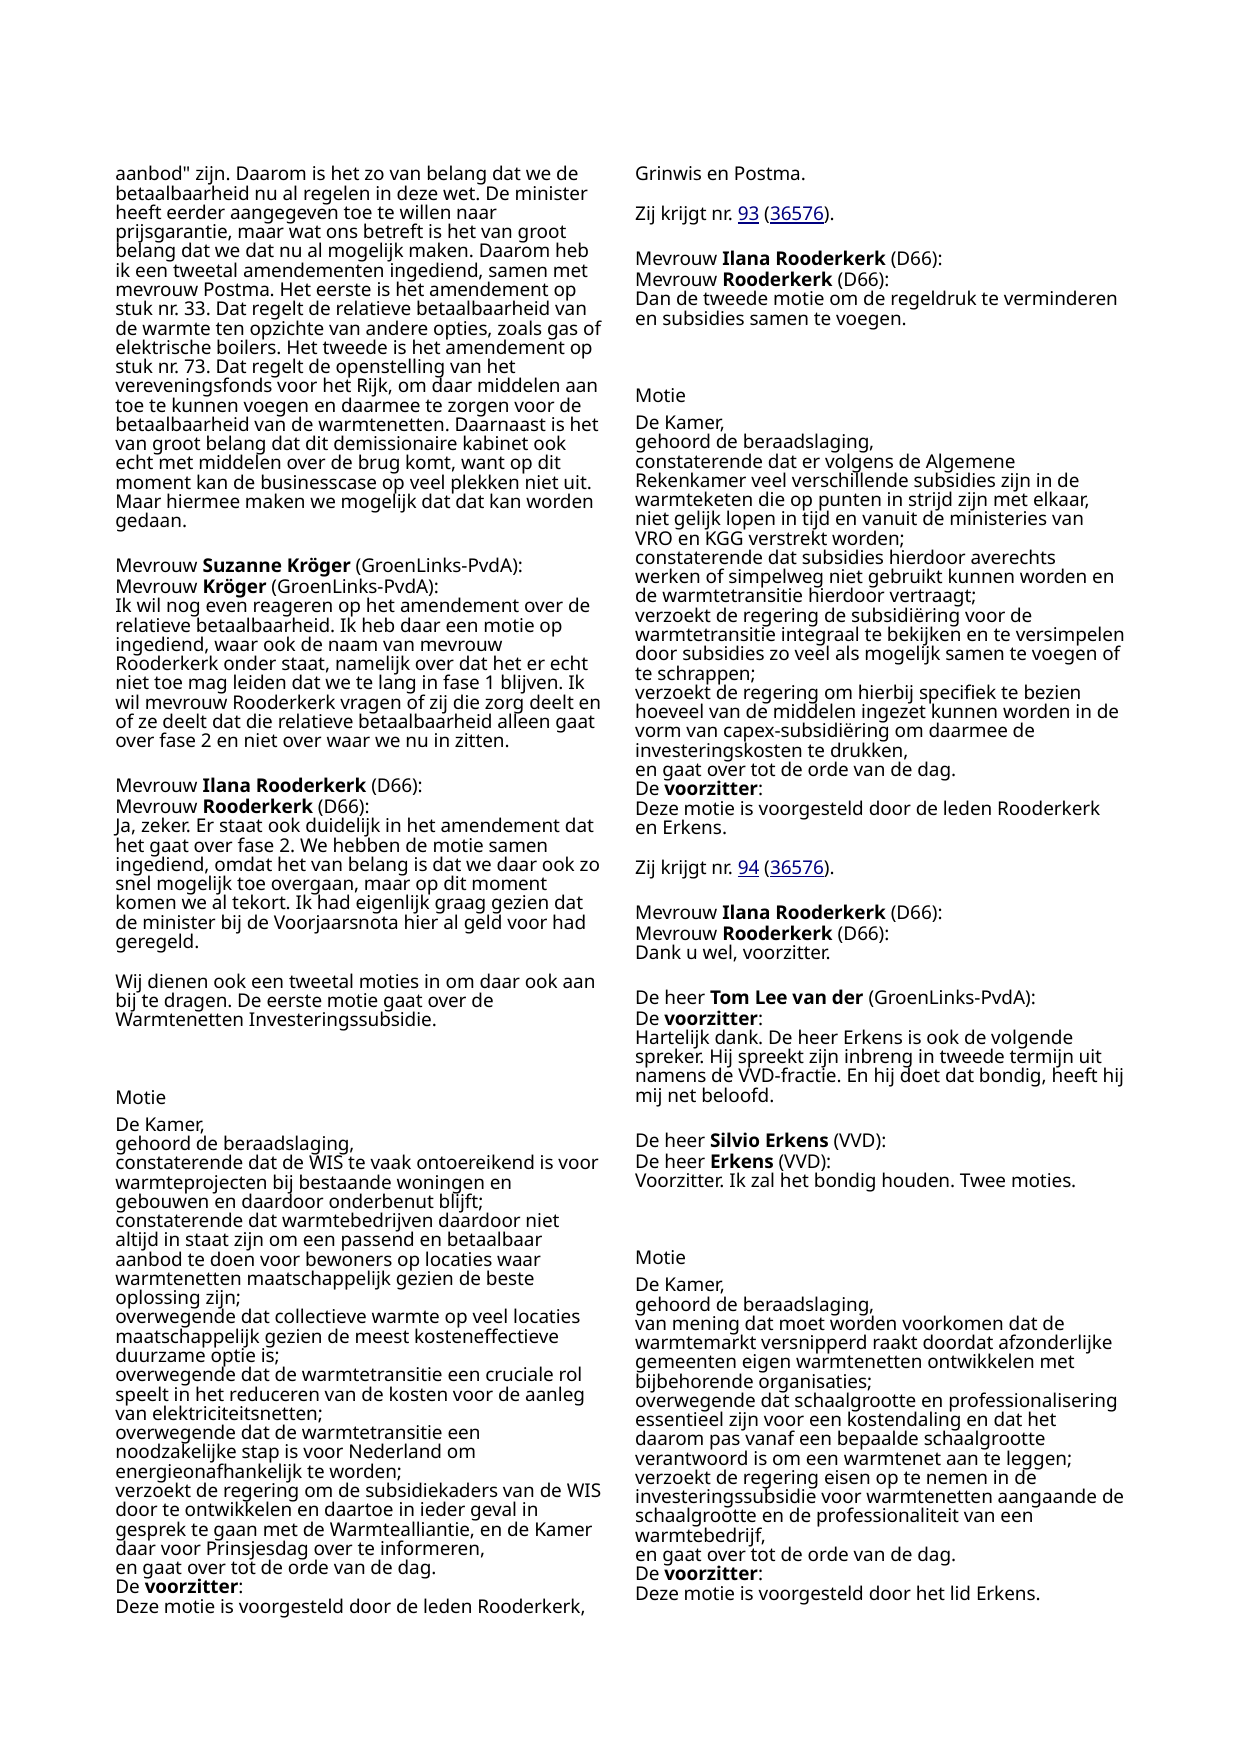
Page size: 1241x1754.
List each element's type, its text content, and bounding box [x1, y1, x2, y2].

text verzoekt de regering de subsidiëring voor de warmtetransitie integraal te bekijken en te versimpelen door subsidies zo veel als mogelijk samen te voegen of te schrappen; [635, 607, 1125, 684]
text Dan de tweede motie om de regeldruk te verminderen en subsidies samen te voegen. [635, 290, 1125, 329]
text Deze motie is voorgesteld door de leden Rooderkerk, [115, 1598, 605, 1617]
text Motie [115, 1084, 605, 1110]
text De heer Tom Lee van der (GroenLinks-PvdA): [635, 984, 1125, 1010]
text De voorzitter: [635, 780, 1125, 799]
text constaterende dat de WIS te vaak ontoereikend is voor warmteprojecten bij bestaande woningen en gebouwen en daardoor onderbenut blijft; [115, 1154, 605, 1212]
text De voorzitter: [635, 1565, 1125, 1584]
text Ja, zeker. Er staat ook duidelijk in het amendement dat het gaat over fase 2. We hebben de motie samen ingediend, omdat het van belang is dat we daar ook zo snel mogelijk toe overgaan, maar op dit moment komen we al tekort. Ik had eigenlijk graag gezien dat de minister bij de Voorjaarsnota hier al geld voor had geregeld. [115, 817, 605, 952]
text constaterende dat warmtebedrijven daardoor niet altijd in staat zijn om een passend en betaalbaar aanbod te doen voor bewoners op locaties waar warmtenetten maatschappelijk gezien de beste oplossing zijn; [115, 1212, 605, 1308]
text verzoekt de regering om hierbij specifiek te bezien hoeveel van de middelen ingezet kunnen worden in de vorm van capex-subsidiëring om daarmee de investeringskosten te drukken, [635, 684, 1125, 761]
text verzoekt de regering eisen op te nemen in de investeringssubsidie voor warmtenetten aangaande de schaalgrootte en de professionaliteit van een warmtebedrijf, [635, 1469, 1125, 1546]
text constaterende dat er volgens de Algemene Rekenkamer veel verschillende subsidies zijn in de warmteketen die op punten in strijd zijn met elkaar, niet gelijk lopen in tijd en vanuit de ministeries van VRO en KGG verstrekt worden; [635, 453, 1125, 549]
text De heer Erkens (VVD): [635, 1153, 1125, 1172]
text De Kamer, [635, 414, 1125, 433]
text Deze motie is voorgesteld door de leden Rooderkerk en Erkens. [635, 799, 1125, 838]
text Mevrouw Kröger (GroenLinks-PvdA): [115, 578, 605, 597]
text constaterende dat subsidies hierdoor averechts werken of simpelweg niet gebruikt kunnen worden en de warmtetransitie hierdoor vertraagt; [635, 549, 1125, 607]
text en gaat over tot de orde van de dag. [635, 1546, 1125, 1565]
text Mevrouw Ilana Rooderkerk (D66): [115, 772, 605, 798]
text Zij krijgt nr. 93 (36576). [635, 205, 1125, 224]
text De Kamer, [635, 1276, 1125, 1296]
text Mevrouw Rooderkerk (D66): [635, 271, 1125, 290]
text Grinwis en Postma. [635, 165, 1125, 184]
text Mevrouw Suzanne Kröger (GroenLinks-PvdA): [115, 552, 605, 578]
text Ik wil nog even reageren op het amendement over de relatieve betaalbaarheid. Ik heb daar een motie op ingediend, waar ook de naam van mevrouw Rooderkerk onder staat, namelijk over dat het er echt niet toe mag leiden dat we te lang in fase 1 blijven. Ik wil mevrouw Rooderkerk vragen of zij die zorg deelt en of ze deelt dat die relatieve betaalbaarheid alleen gaat over fase 2 en niet over waar we nu in zitten. [115, 597, 605, 751]
text De voorzitter: [115, 1578, 605, 1598]
text Zij krijgt nr. 94 (36576). [635, 859, 1125, 878]
text Hartelijk dank. De heer Erkens is ook de volgende spreker. Hij spreekt zijn inbreng in tweede termijn uit namens de VVD-fractie. En hij doet dat bondig, heeft hij mij net beloofd. [635, 1029, 1125, 1106]
text Motie [635, 382, 1125, 408]
text aanbod" zijn. Daarom is het zo van belang dat we de betaalbaarheid nu al regelen in deze wet. De minister heeft eerder aangegeven toe te willen naar prijsgarantie, maar wat ons betreft is het van groot belang dat we dat nu al mogelijk maken. Daarom heb ik een tweetal amendementen ingediend, samen met mevrouw Postma. Het eerste is het amendement op stuk nr. 33. Dat regelt de relatieve betaalbaarheid van de warmte ten opzichte van andere opties, zoals gas of elektrische boilers. Het tweede is het amendement op stuk nr. 73. Dat regelt de openstelling van het vereveningsfonds voor het Rijk, om daar middelen aan toe te kunnen voegen en daarmee te zorgen voor de betaalbaarheid van de warmtenetten. Daarnaast is het van groot belang dat dit demissionaire kabinet ook echt met middelen over de brug komt, want op dit moment kan de businesscase op veel plekken niet uit. Maar hiermee maken we mogelijk dat dat kan worden gedaan. [115, 165, 605, 531]
text Dank u wel, voorzitter. [635, 944, 1125, 963]
text verzoekt de regering om de subsidiekaders van de WIS door te ontwikkelen en daartoe in ieder geval in gesprek te gaan met de Warmtealliantie, en de Kamer daar voor Prinsjesdag over te informeren, [115, 1482, 605, 1559]
text overwegende dat collectieve warmte op veel locaties maatschappelijk gezien de meest kosteneffectieve duurzame optie is; [115, 1308, 605, 1366]
text Deze motie is voorgesteld door het lid Erkens. [635, 1584, 1125, 1604]
text gehoord de beraadslaging, [635, 433, 1125, 453]
text Wij dienen ook een tweetal moties in om daar ook aan bij te dragen. De eerste motie gaat over de Warmtenetten Investeringssubsidie. [115, 973, 605, 1031]
text en gaat over tot de orde van de dag. [635, 761, 1125, 780]
text overwegende dat de warmtetransitie een cruciale rol speelt in het reduceren van de kosten voor de aanleg van elektriciteitsnetten; [115, 1366, 605, 1424]
text overwegende dat de warmtetransitie een noodzakelijke stap is voor Nederland om energieonafhankelijk te worden; [115, 1424, 605, 1482]
text De heer Silvio Erkens (VVD): [635, 1127, 1125, 1153]
text Mevrouw Rooderkerk (D66): [635, 924, 1125, 944]
text Voorzitter. Ik zal het bondig houden. Twee moties. [635, 1172, 1125, 1191]
text De Kamer, [115, 1116, 605, 1135]
text gehoord de beraadslaging, [115, 1135, 605, 1154]
text Motie [635, 1244, 1125, 1270]
text Mevrouw Rooderkerk (D66): [115, 798, 605, 817]
text en gaat over tot de orde van de dag. [115, 1559, 605, 1578]
text van mening dat moet worden voorkomen dat de warmtemarkt versnipperd raakt doordat afzonderlijke gemeenten eigen warmtenetten ontwikkelen met bijbehorende organisaties; [635, 1315, 1125, 1392]
text Mevrouw Ilana Rooderkerk (D66): [635, 899, 1125, 924]
text De voorzitter: [635, 1010, 1125, 1029]
text Mevrouw Ilana Rooderkerk (D66): [635, 245, 1125, 271]
text overwegende dat schaalgrootte en professionalisering essentieel zijn voor een kostendaling en dat het daarom pas vanaf een bepaalde schaalgrootte verantwoord is om een warmtenet aan te leggen; [635, 1392, 1125, 1469]
text gehoord de beraadslaging, [635, 1296, 1125, 1315]
